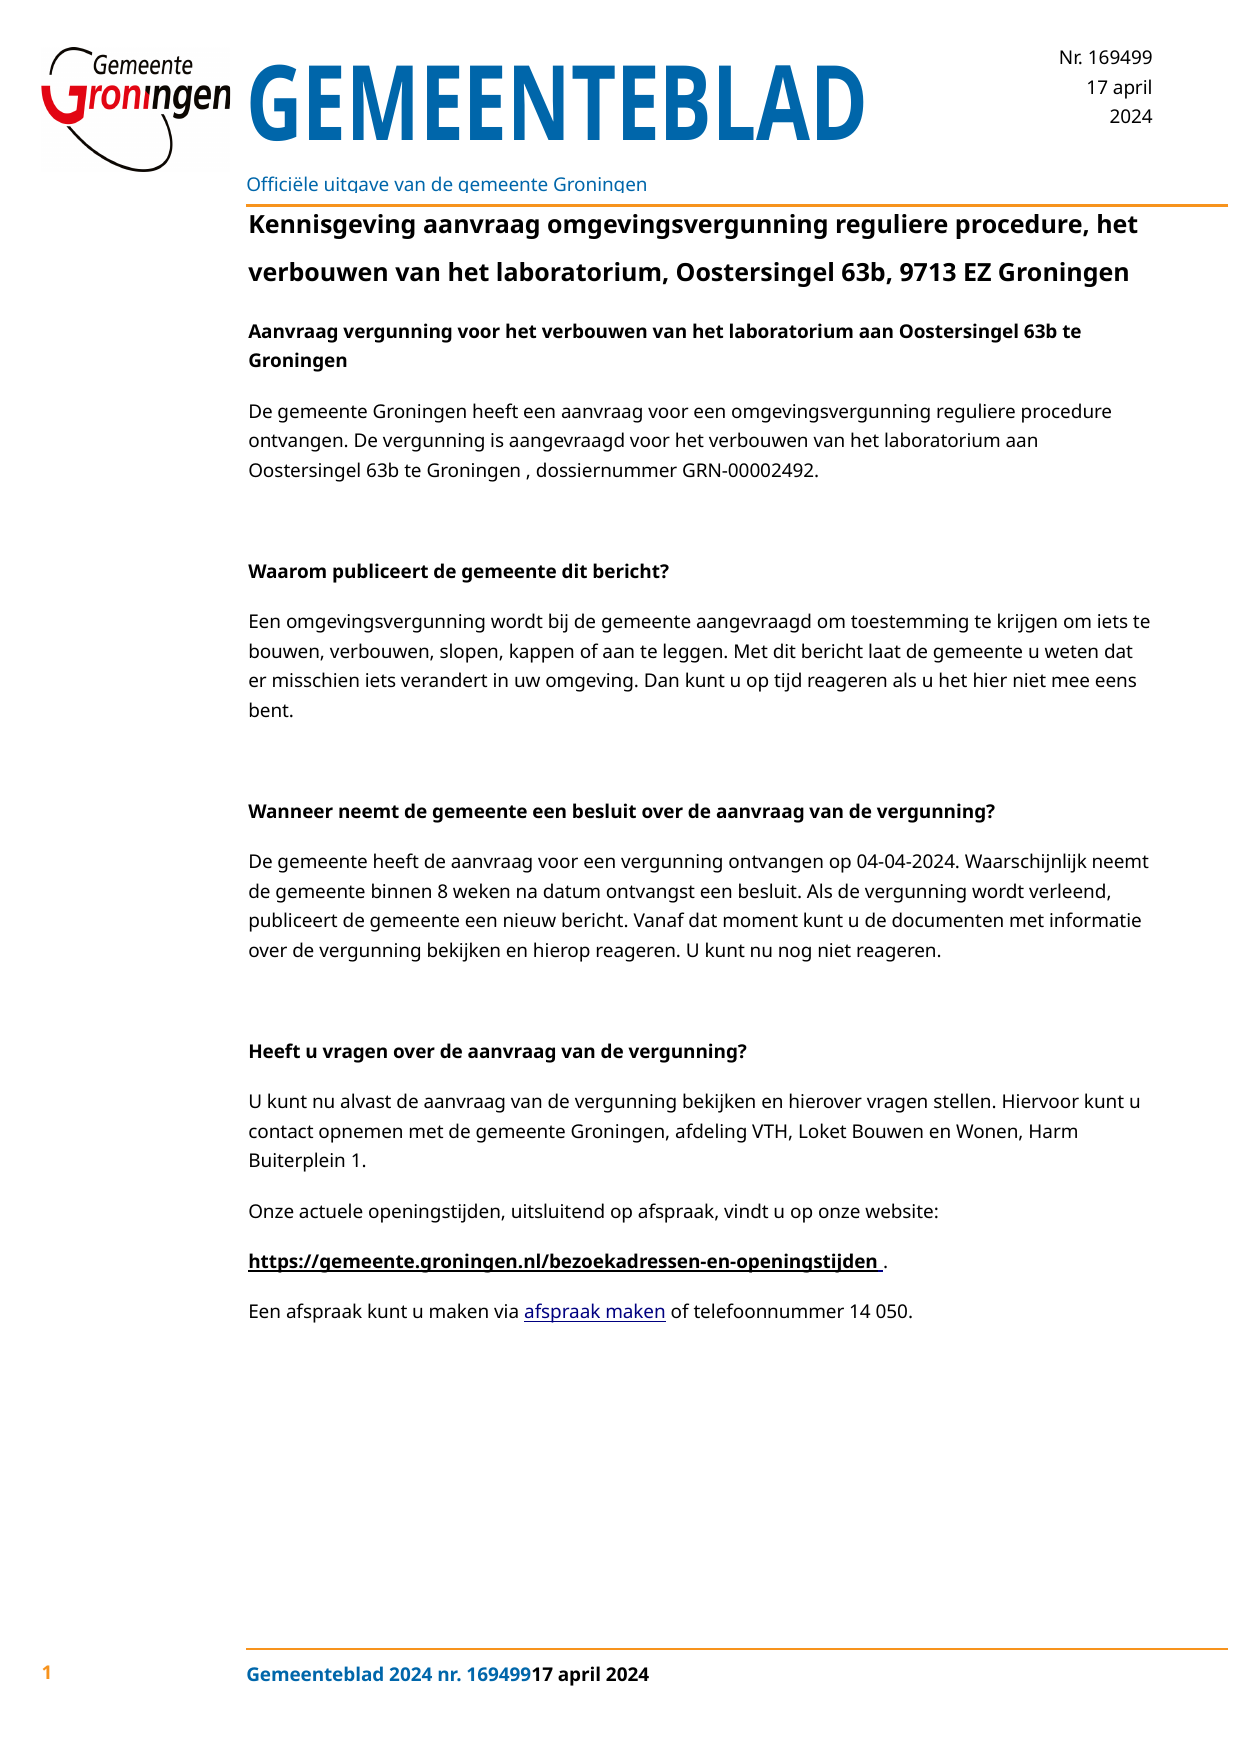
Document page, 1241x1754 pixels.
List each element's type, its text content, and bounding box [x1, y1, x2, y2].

text Onze actuele openingstijden, uitsluitend op afspraak, vindt u op onze website: [248, 1198, 1152, 1224]
text Waarom publiceert de gemeente dit bericht? [248, 558, 1152, 584]
text https://gemeente.groningen.nl/bezoekadressen-en-openingstijden . [248, 1248, 1152, 1274]
text Kennisgeving aanvraag omgevingsvergunning reguliere procedure, het verbouwen van het laboratorium, Oostersingel 63b, 9713 EZ Groningen [248, 207, 1152, 288]
text Aanvraag vergunning voor het verbouwen van het laboratorium aan Oostersingel 63b te Groningen [248, 318, 1152, 373]
text U kunt nu alvast de aanvraag van de vergunning bekijken en hierover vragen stellen. Hiervoor kunt u contact opnemen met de gemeente Groningen, afdeling VTH, Loket Bouwen en Wonen, Harm Buiterplein 1. [248, 1088, 1152, 1173]
text De gemeente Groningen heeft een aanvraag voor een omgevingsvergunning reguliere procedure ontvangen. De vergunning is aangevraagd voor het verbouwen van het laboratorium aan Oostersingel 63b te Groningen , dossiernummer GRN-00002492. [248, 398, 1152, 483]
text Heeft u vragen over de aanvraag van de vergunning? [248, 1038, 1152, 1064]
text Een omgevingsvergunning wordt bij de gemeente aangevraagd om toestemming te krijgen om iets te bouwen, verbouwen, slopen, kappen of aan te leggen. Met dit bericht laat de gemeente u weten dat er misschien iets verandert in uw omgeving. Dan kunt u op tijd reageren als u het hier niet mee eens bent. [248, 608, 1152, 723]
text Een afspraak kunt u maken via afspraak maken of telefoonnummer 14 050. [248, 1299, 1152, 1324]
text Wanneer neemt de gemeente een besluit over de aanvraag van de vergunning? [248, 798, 1152, 824]
picture [41, 47, 231, 172]
text De gemeente heeft de aanvraag voor een vergunning ontvangen op 04-04-2024. Waarschijnlijk neemt de gemeente binnen 8 weken na datum ontvangst een besluit. Als de vergunning wordt verleend, publiceert de gemeente een nieuw bericht. Vanaf dat moment kunt u de documenten met informatie over de vergunning bekijken en hierop reageren. U kunt nu nog niet reageren. [248, 848, 1152, 963]
